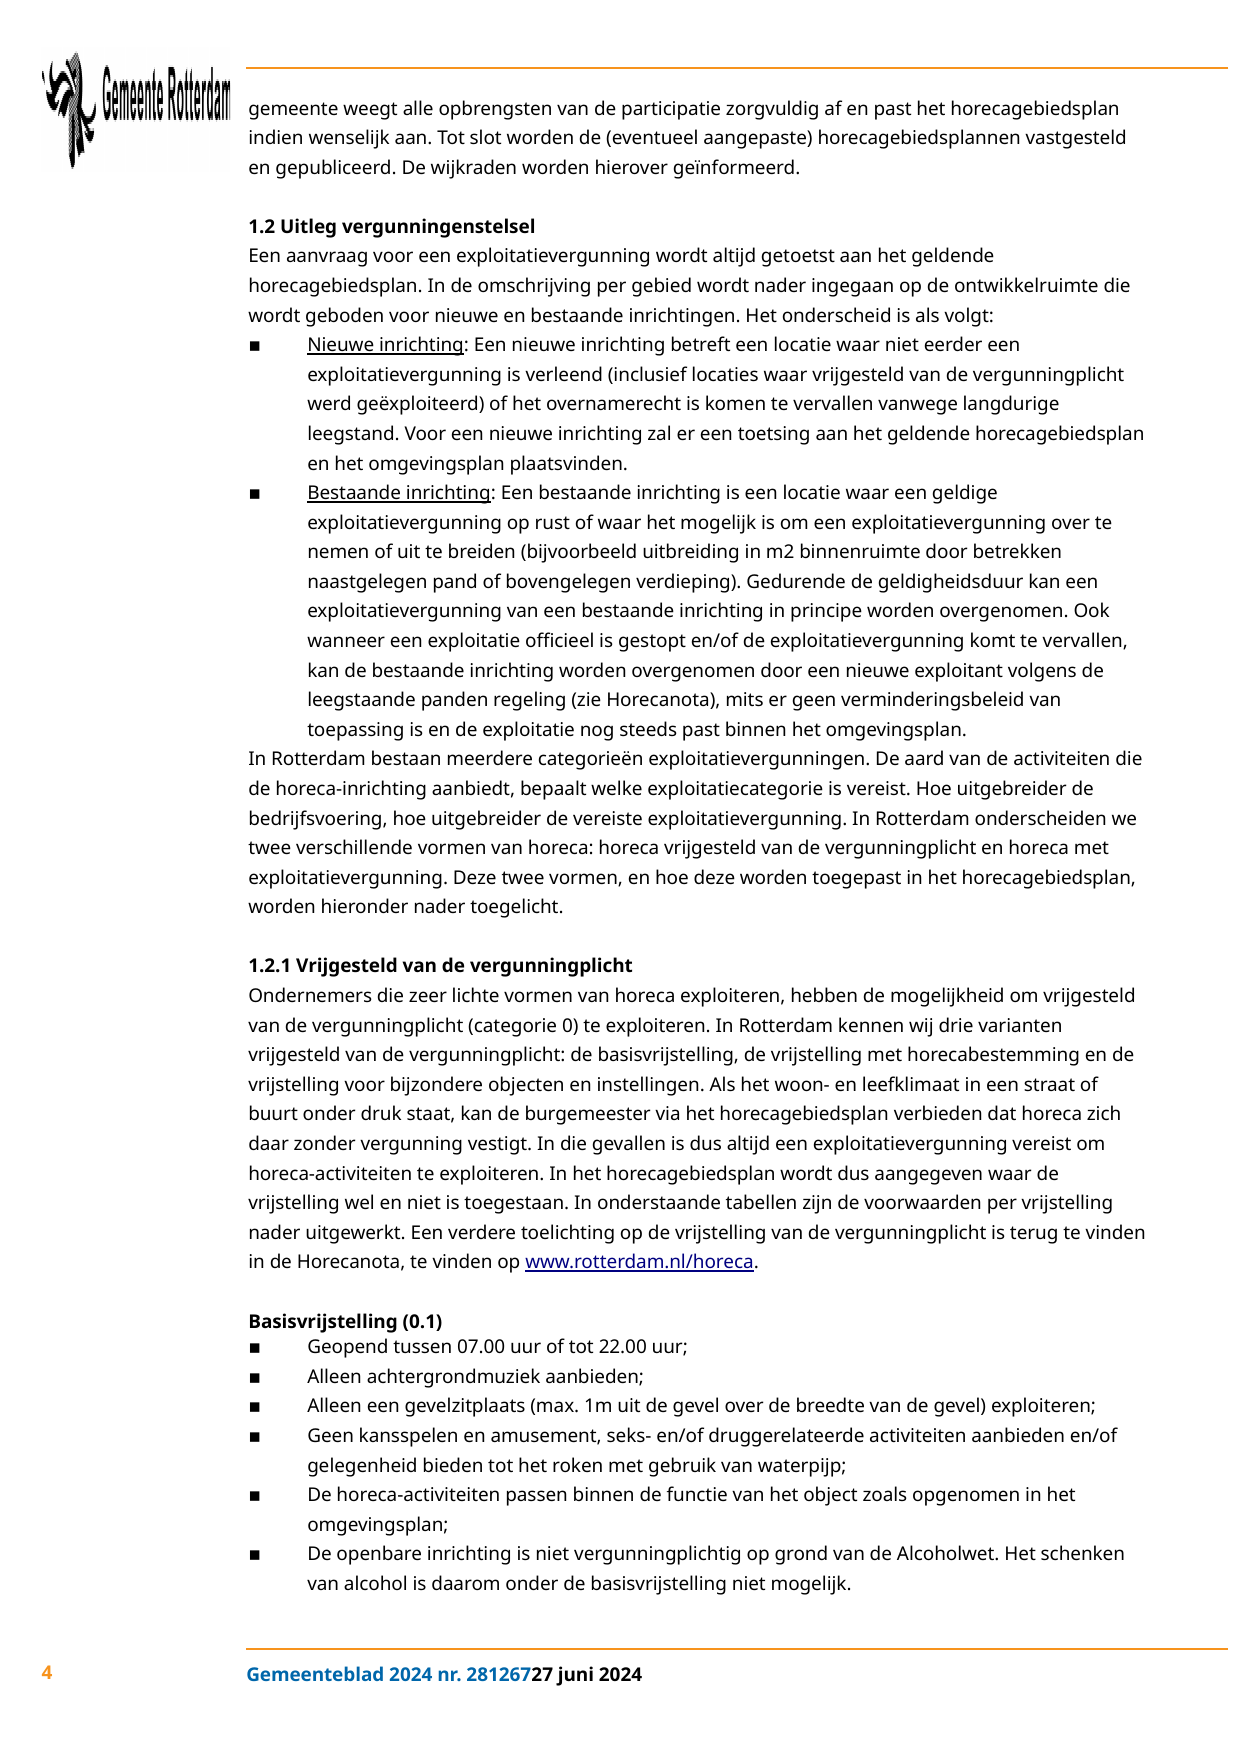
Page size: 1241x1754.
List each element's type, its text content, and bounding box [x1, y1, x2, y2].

text In Rotterdam bestaan meerdere categorieën exploitatievergunningen. De aard van de activiteiten die de horeca-inrichting aanbiedt, bepaalt welke exploitatiecategorie is vereist. Hoe uitgebreider de bedrijfsvoering, hoe uitgebreider de vereiste exploitatievergunning. In Rotterdam onderscheiden we twee verschillende vormen van horeca: horeca vrijgesteld van de vergunningplicht en horeca met exploitatievergunning. Deze twee vormen, en hoe deze worden toegepast in het horecagebiedsplan, worden hieronder nader toegelicht. [248, 746, 1152, 919]
text gemeente weegt alle opbrengsten van de participatie zorgvuldig af en past het horecagebiedsplan indien wenselijk aan. Tot slot worden de (eventueel aangepaste) horecagebiedsplannen vastgesteld en gepubliceerd. De wijkraden worden hierover geïnformeerd. [248, 95, 1152, 180]
table_header Basisvrijstelling (0.1) [248, 1308, 1152, 1333]
text Een aanvraag voor een exploitatievergunning wordt altijd getoetst aan het geldende horecagebiedsplan. In de omschrijving per gebied wordt nader ingegaan op de ontwikkelruimte die wordt geboden voor nieuwe en bestaande inrichtingen. Het onderscheid is als volgt: [248, 243, 1152, 328]
table_cell Geopend tussen 07.00 uur of tot 22.00 uur; Alleen achtergrondmuziek aanbieden; Alleen een gevelzitplaats (max. 1m uit de gevel over de breedte van de gevel) exploiteren; Geen kansspelen en amusement, seks- en/of druggerelateerde activiteiten aanbieden en/of gelegenheid bieden tot het roken met gebruik van waterpijp; De horeca-activiteiten passen binnen de functie van het object zoals opgenomen in het omgevingsplan; De openbare inrichting is niet vergunningplichtig op grond van de Alcoholwet. Het schenken van alcohol is daarom onder de basisvrijstelling niet mogelijk. [248, 1334, 1152, 1596]
picture [41, 47, 231, 172]
text 1.2.1 Vrijgesteld van de vergunningplicht [248, 953, 1152, 978]
list Bestaande inrichting: Een bestaande inrichting is een locatie waar een geldige exploitatievergunning op rust of waar het mogelijk is om een exploitatievergunning over te nemen of uit te breiden (bijvoorbeeld uitbreiding in m2 binnenruimte door betrekken naastgelegen pand of bovengelegen verdieping). Gedurende de geldigheidsduur kan een exploitatievergunning van een bestaande inrichting in principe worden overgenomen. Ook wanneer een exploitatie officieel is gestopt en/of de exploitatievergunning komt te vervallen, kan de bestaande inrichting worden overgenomen door een nieuwe exploitant volgens de leegstaande panden regeling (zie Horecanota), mits er geen verminderingsbeleid van toepassing is en de exploitatie nog steeds past binnen het omgevingsplan. [248, 479, 1152, 742]
text 1.2 Uitleg vergunningenstelsel [248, 213, 1152, 239]
list Nieuwe inrichting: Een nieuwe inrichting betreft een locatie waar niet eerder een exploitatievergunning is verleend (inclusief locaties waar vrijgesteld van de vergunningplicht werd geëxploiteerd) of het overnamerecht is komen te vervallen vanwege langdurige leegstand. Voor een nieuwe inrichting zal er een toetsing aan het geldende horecagebiedsplan en het omgevingsplan plaatsvinden. [248, 331, 1152, 476]
text Ondernemers die zeer lichte vormen van horeca exploiteren, hebben de mogelijkheid om vrijgesteld van de vergunningplicht (categorie 0) te exploiteren. In Rotterdam kennen wij drie varianten vrijgesteld van de vergunningplicht: de basisvrijstelling, de vrijstelling met horecabestemming en de vrijstelling voor bijzondere objecten en instellingen. Als het woon- en leefklimaat in een straat of buurt onder druk staat, kan de burgemeester via het horecagebiedsplan verbieden dat horeca zich daar zonder vergunning vestigt. In die gevallen is dus altijd een exploitatievergunning vereist om horeca-activiteiten te exploiteren. In het horecagebiedsplan wordt dus aangegeven waar de vrijstelling wel en niet is toegestaan. In onderstaande tabellen zijn de voorwaarden per vrijstelling nader uitgewerkt. Een verdere toelichting op de vrijstelling van de vergunningplicht is terug te vinden in de Horecanota, te vinden op www.rotterdam.nl/horeca. [248, 982, 1152, 1274]
